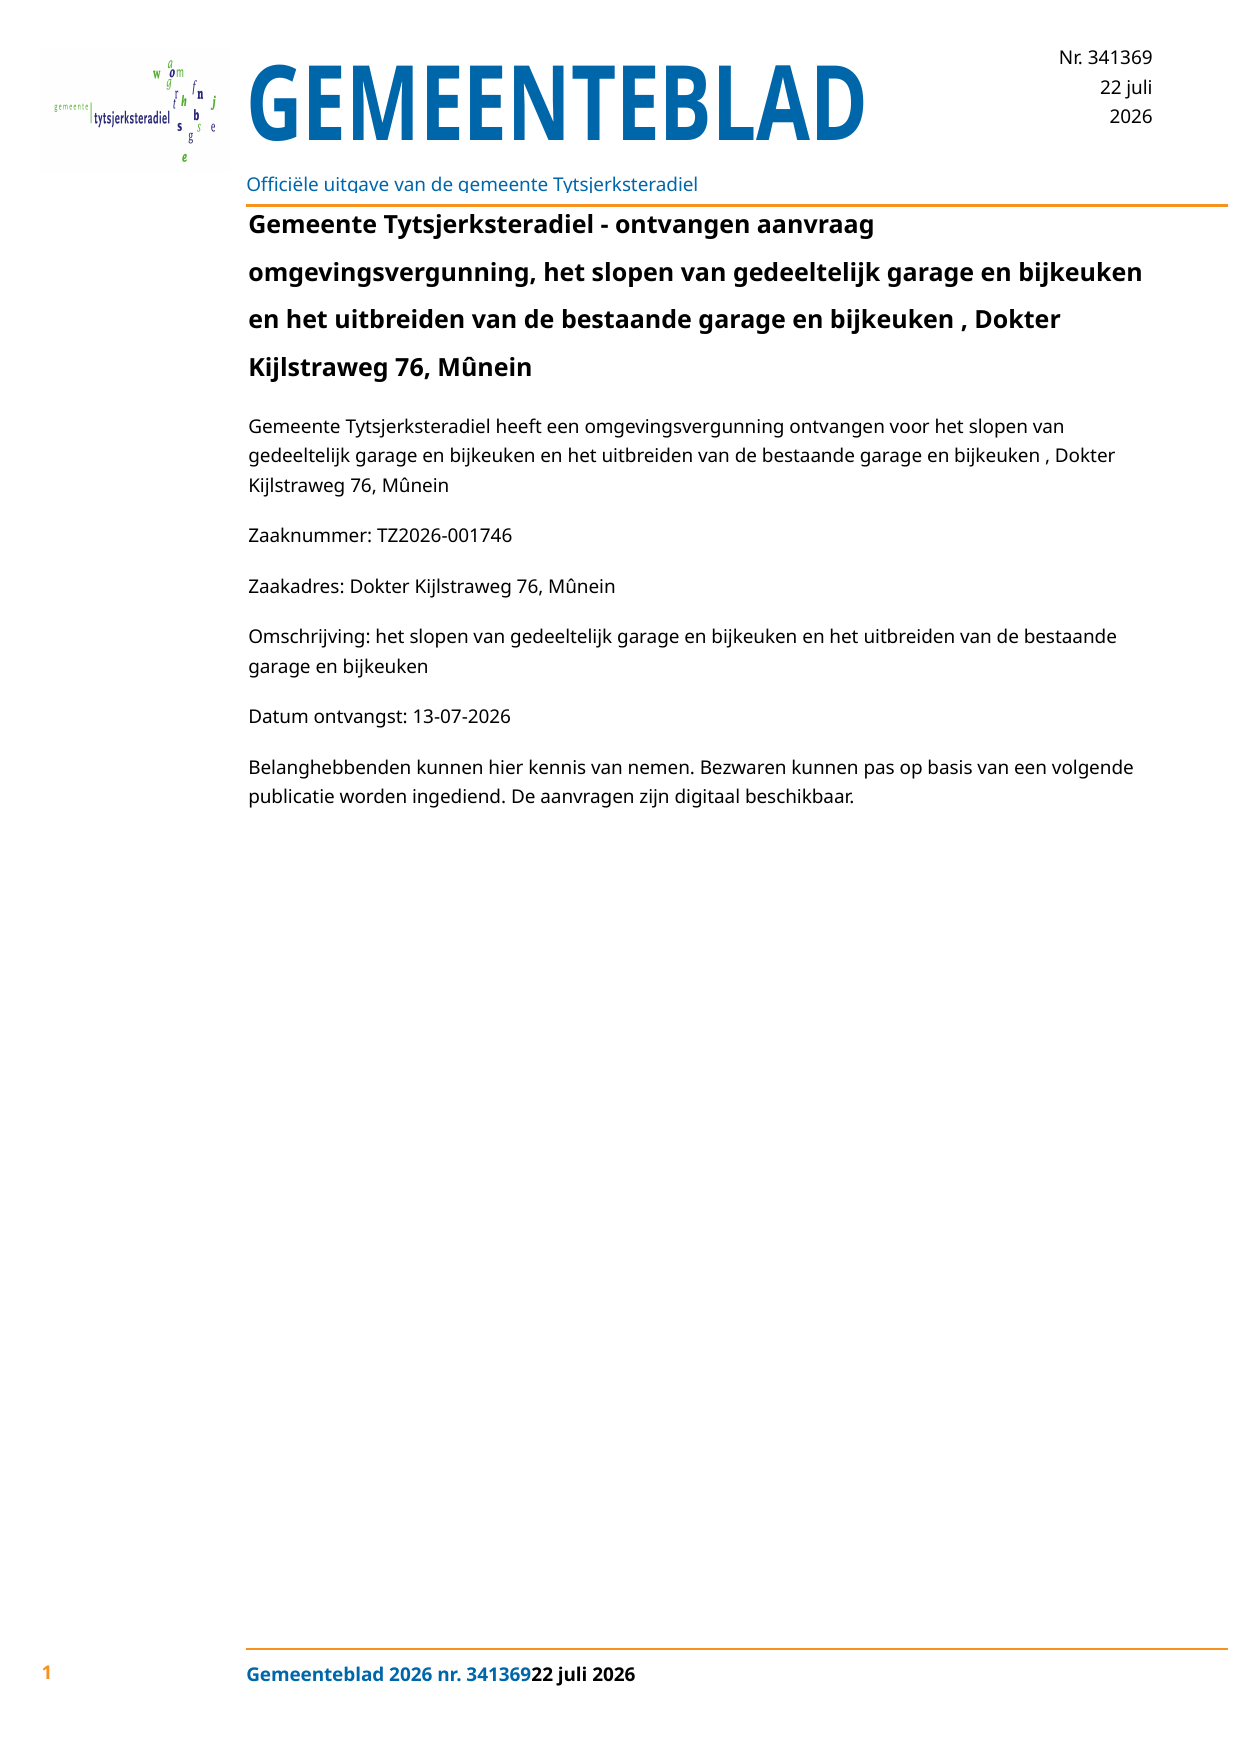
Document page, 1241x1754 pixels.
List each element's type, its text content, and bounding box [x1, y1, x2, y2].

text Zaaknummer: TZ2026-001746 [248, 523, 1152, 548]
text Omschrijving: het slopen van gedeeltelijk garage en bijkeuken en het uitbreiden van de bestaande garage en bijkeuken [248, 623, 1152, 679]
text Zaakadres: Dokter Kijlstraweg 76, Mûnein [248, 573, 1152, 599]
text Gemeente Tytsjerksteradiel - ontvangen aanvraag omgevingsvergunning, het slopen van gedeeltelijk garage en bijkeuken en het uitbreiden van de bestaande garage en bijkeuken , Dokter Kijlstraweg 76, Mûnein [248, 207, 1152, 384]
text Datum ontvangst: 13-07-2026 [248, 703, 1152, 729]
text Belanghebbenden kunnen hier kennis van nemen. Bezwaren kunnen pas op basis van een volgende publicatie worden ingediend. De aanvragen zijn digitaal beschikbaar. [248, 754, 1152, 809]
picture [41, 47, 231, 172]
text Gemeente Tytsjerksteradiel heeft een omgevingsvergunning ontvangen voor het slopen van gedeeltelijk garage en bijkeuken en het uitbreiden van de bestaande garage en bijkeuken , Dokter Kijlstraweg 76, Mûnein [248, 413, 1152, 498]
